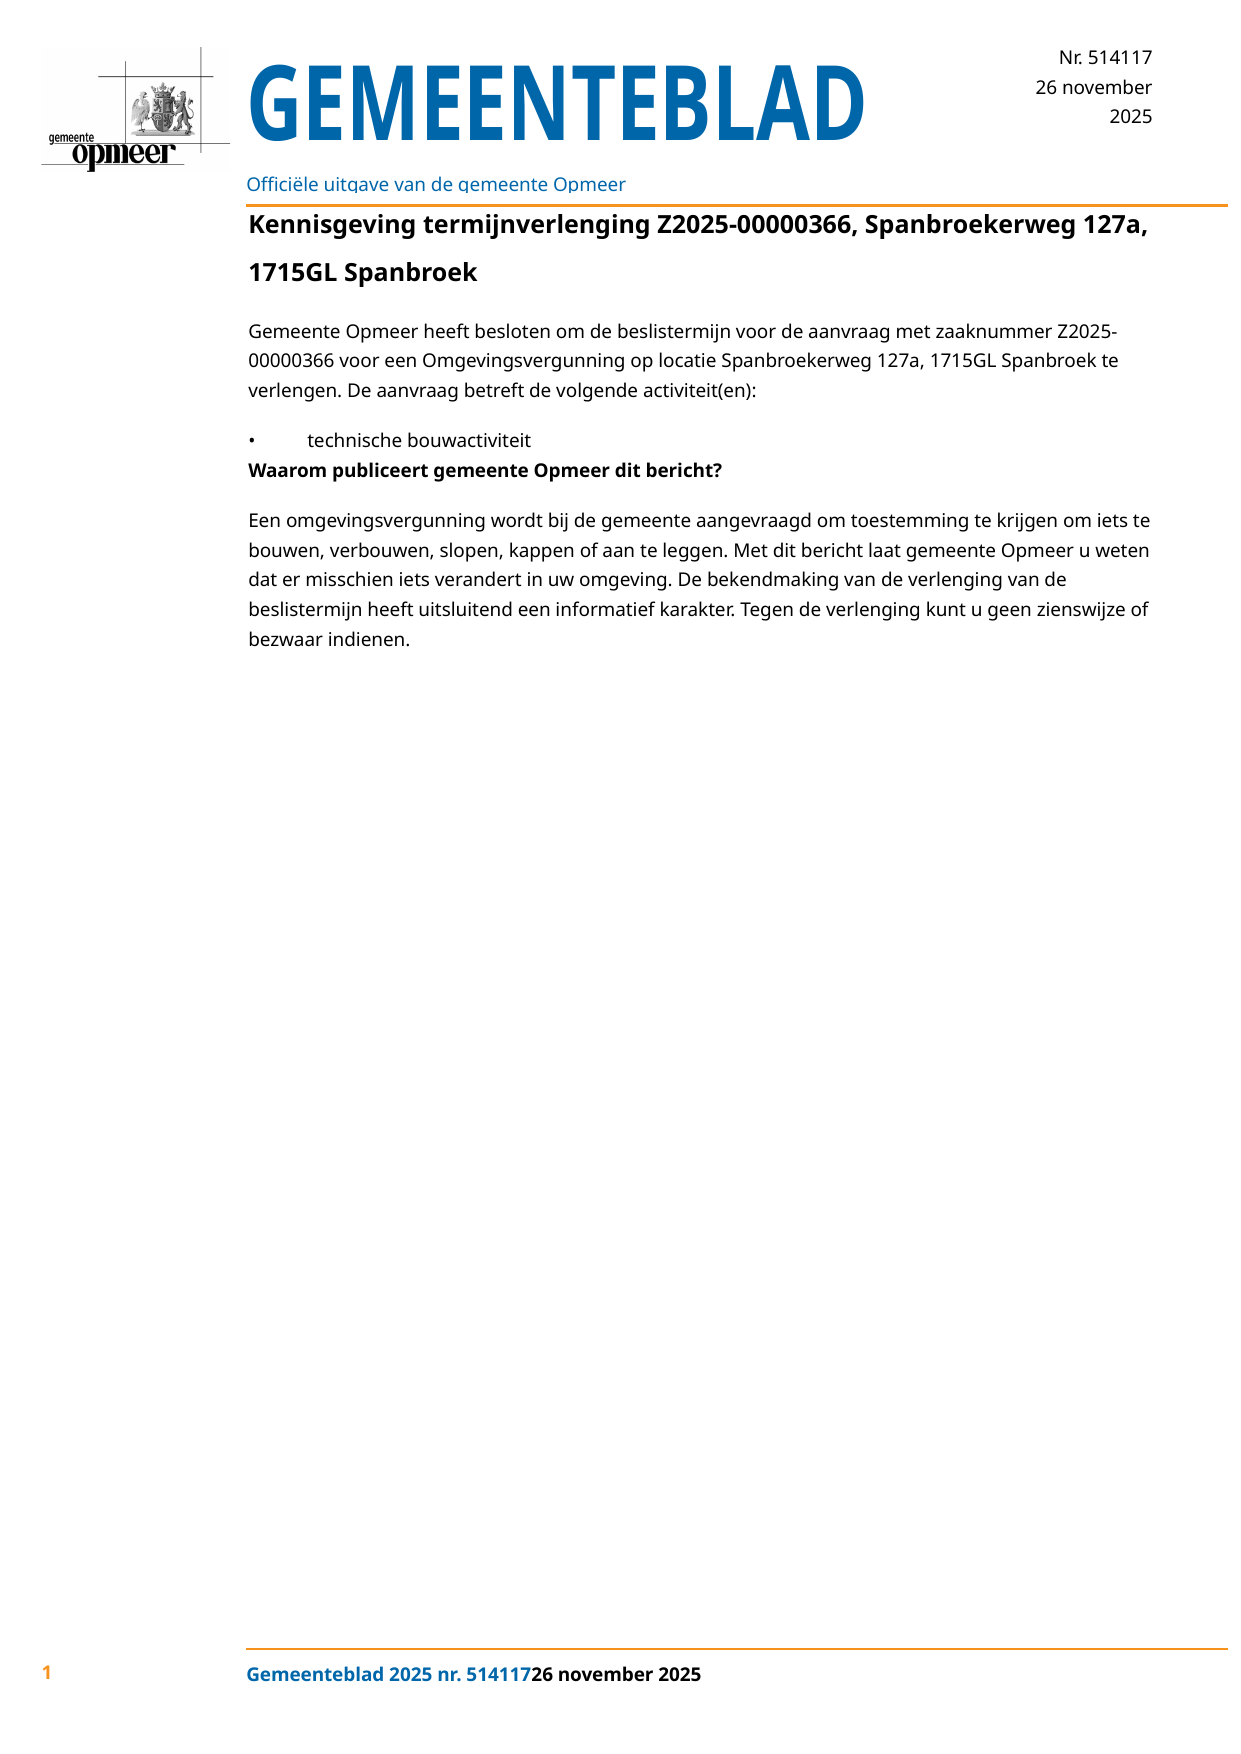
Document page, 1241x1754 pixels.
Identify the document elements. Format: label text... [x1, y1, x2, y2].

picture [41, 47, 231, 172]
text Een omgevingsvergunning wordt bij de gemeente aangevraagd om toestemming te krijgen om iets te bouwen, verbouwen, slopen, kappen of aan te leggen. Met dit bericht laat gemeente Opmeer u weten dat er misschien iets verandert in uw omgeving. De bekendmaking van de verlenging van de beslistermijn heeft uitsluitend een informatief karakter. Tegen de verlenging kunt u geen zienswijze of bezwaar indienen. [248, 507, 1152, 652]
list technische bouwactiviteit [248, 427, 1152, 453]
text Kennisgeving termijnverlenging Z2025-00000366, Spanbroekerweg 127a, 1715GL Spanbroek [248, 207, 1152, 288]
text Gemeente Opmeer heeft besloten om de beslistermijn voor de aanvraag met zaaknummer Z2025-00000366 voor een Omgevingsvergunning op locatie Spanbroekerweg 127a, 1715GL Spanbroek te verlengen. De aanvraag betreft de volgende activiteit(en): [248, 318, 1152, 403]
text Waarom publiceert gemeente Opmeer dit bericht? [248, 457, 1152, 483]
